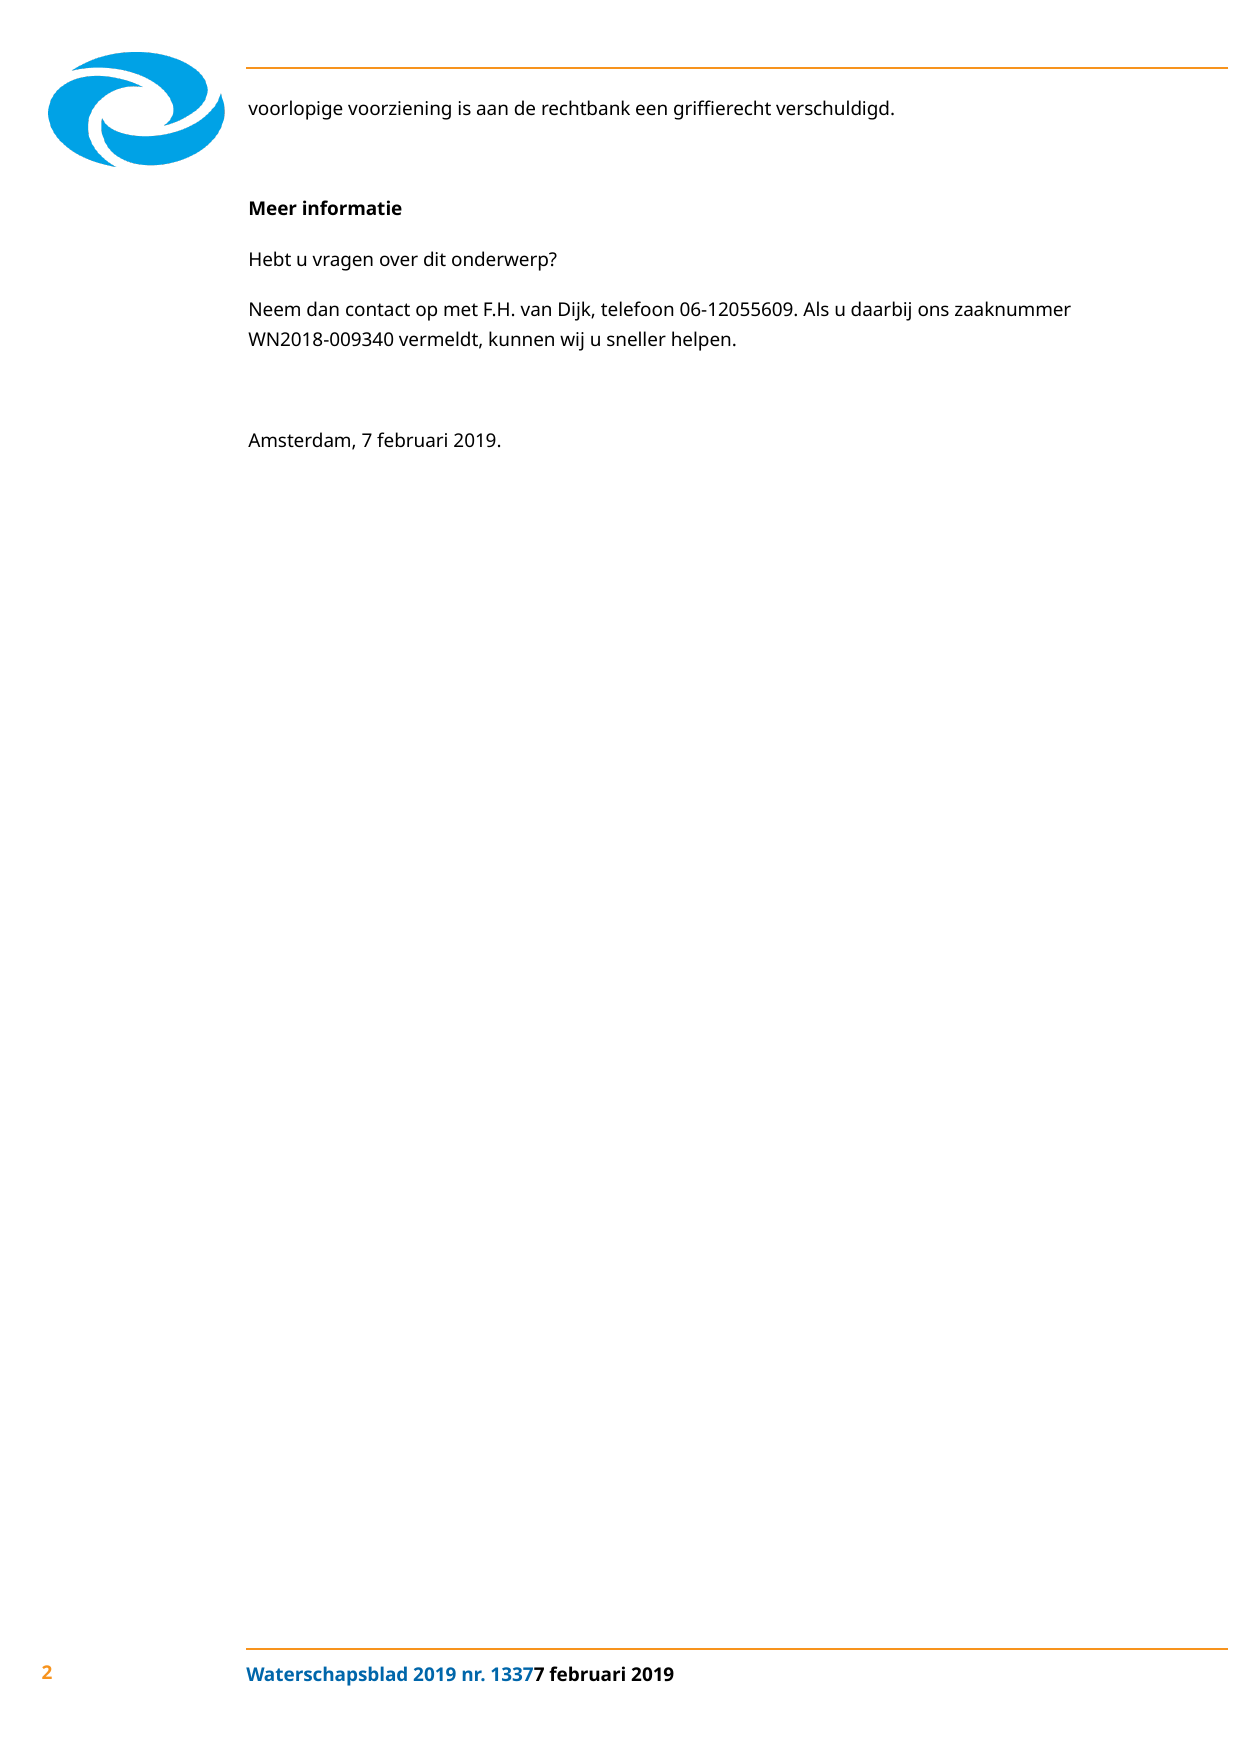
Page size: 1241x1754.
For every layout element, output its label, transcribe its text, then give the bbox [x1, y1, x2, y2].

text Neem dan contact op met F.H. van Dijk, telefoon 06-12055609. Als u daarbij ons zaaknummer WN2018-009340 vermeldt, kunnen wij u sneller helpen. [248, 296, 1152, 352]
text voorlopige voorziening is aan de rechtbank een griffierecht verschuldigd. [248, 95, 1152, 121]
text Amsterdam, 7 februari 2019. [248, 427, 1152, 453]
picture [41, 47, 231, 172]
text Hebt u vragen over dit onderwerp? [248, 246, 1152, 272]
text Meer informatie [248, 196, 1152, 221]
